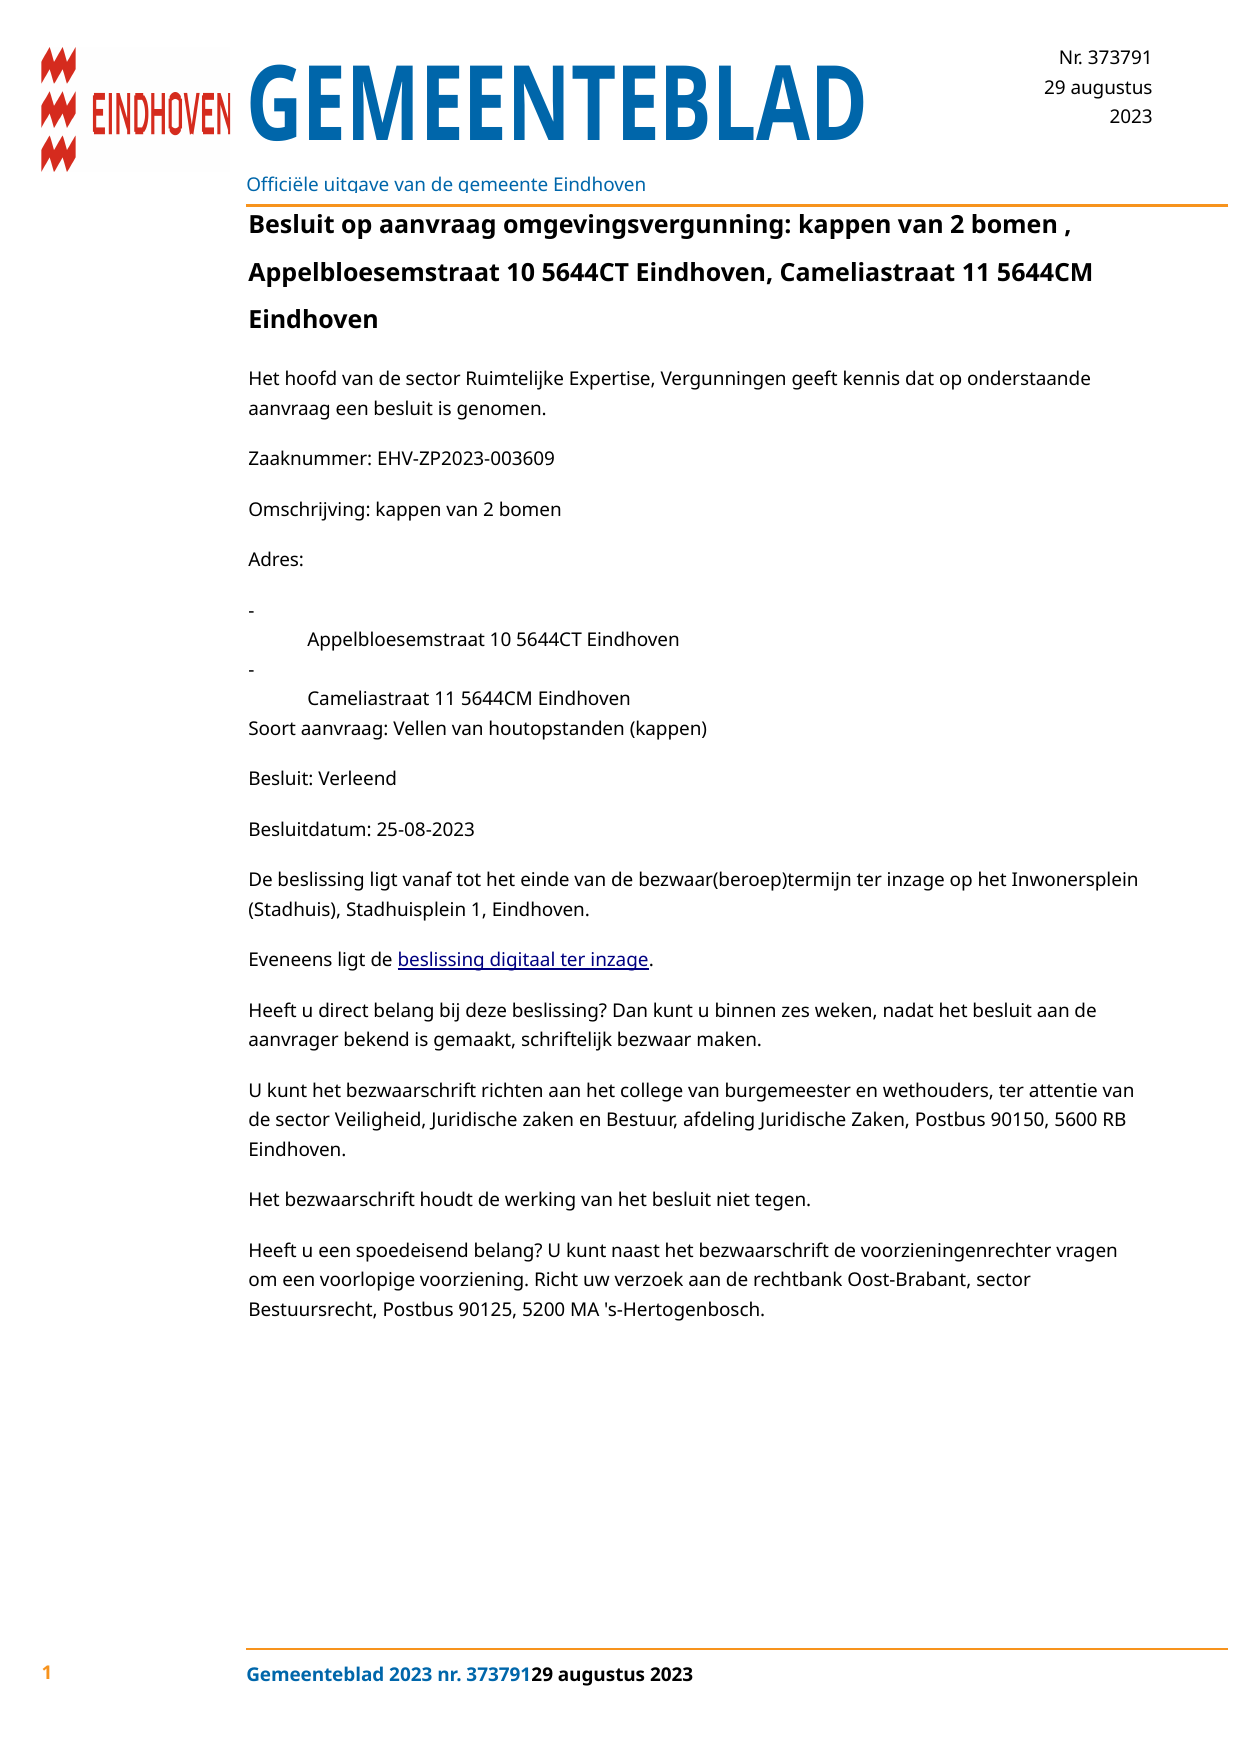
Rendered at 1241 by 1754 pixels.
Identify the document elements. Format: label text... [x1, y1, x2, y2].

text Besluit: Verleend [248, 766, 1152, 791]
text Het hoofd van de sector Ruimtelijke Expertise, Vergunningen geeft kennis dat op onderstaande aanvraag een besluit is genomen. [248, 366, 1152, 421]
list Appelbloesemstraat 10 5644CT Eindhoven [248, 626, 1152, 652]
text De beslissing ligt vanaf tot het einde van de bezwaar(beroep)termijn ter inzage op het Inwonersplein (Stadhuis), Stadhuisplein 1, Eindhoven. [248, 866, 1152, 922]
text Besluitdatum: 25-08-2023 [248, 816, 1152, 842]
text Soort aanvraag: Vellen van houtopstanden (kappen) [248, 715, 1152, 741]
text Heeft u een spoedeisend belang? U kunt naast het bezwaarschrift de voorzieningenrechter vragen om een voorlopige voorziening. Richt uw verzoek aan de rechtbank Oost-Brabant, sector Bestuursrecht, Postbus 90125, 5200 MA 's-Hertogenbosch. [248, 1237, 1152, 1322]
text Het bezwaarschrift houdt de werking van het besluit niet tegen. [248, 1186, 1152, 1212]
text Zaaknummer: EHV-ZP2023-003609 [248, 446, 1152, 471]
text U kunt het bezwaarschrift richten aan het college van burgemeester en wethouders, ter attentie van de sector Veiligheid, Juridische zaken en Bestuur, afdeling Juridische Zaken, Postbus 90150, 5600 RB Eindhoven. [248, 1077, 1152, 1162]
text Eveneens ligt de beslissing digitaal ter inzage. [248, 946, 1152, 972]
text Adres: [248, 546, 1152, 572]
picture [41, 47, 231, 172]
text Omschrijving: kappen van 2 bomen [248, 496, 1152, 522]
text Besluit op aanvraag omgevingsvergunning: kappen van 2 bomen , Appelbloesemstraat 10 5644CT Eindhoven, Cameliastraat 11 5644CM Eindhoven [248, 207, 1152, 336]
text Heeft u direct belang bij deze beslissing? Dan kunt u binnen zes weken, nadat het besluit aan de aanvrager bekend is gemaakt, schriftelijk bezwaar maken. [248, 997, 1152, 1052]
list Cameliastraat 11 5644CM Eindhoven [248, 686, 1152, 711]
